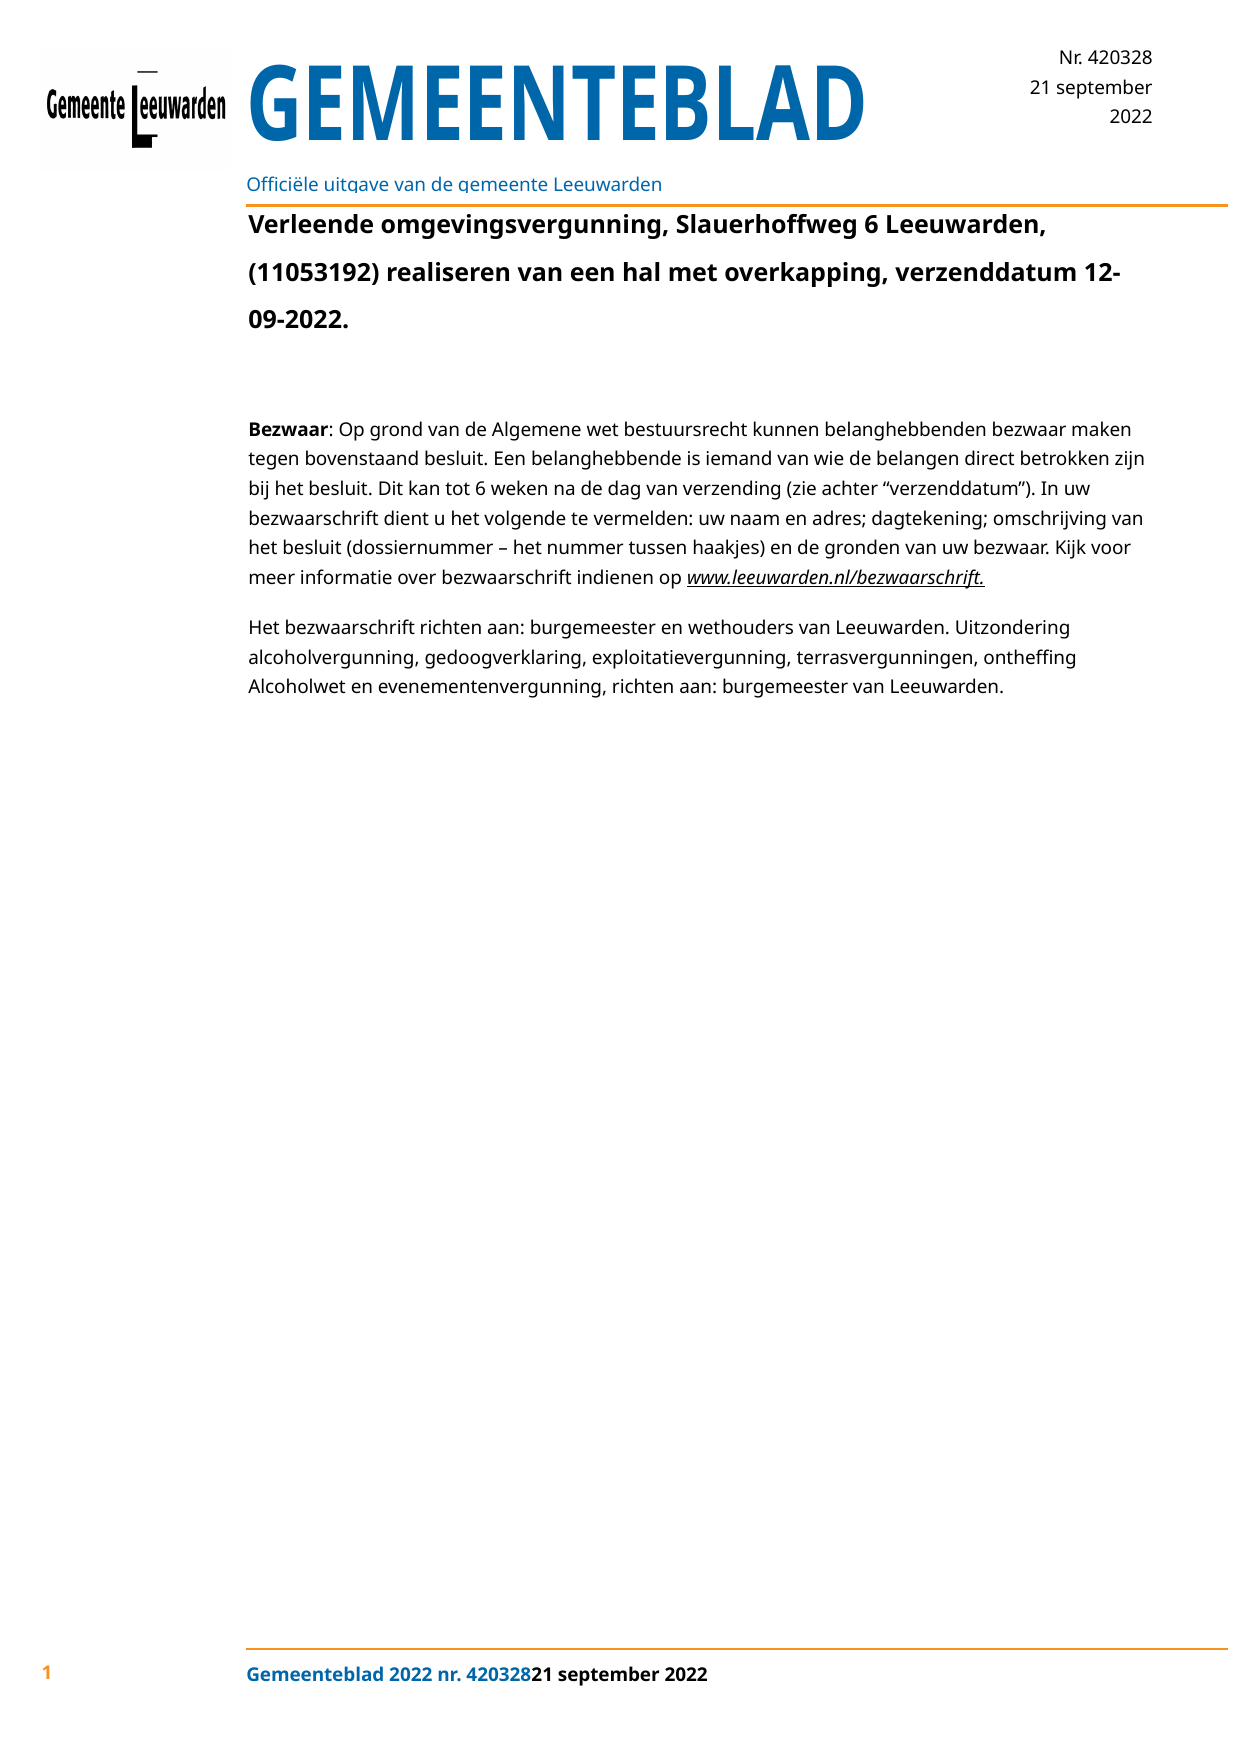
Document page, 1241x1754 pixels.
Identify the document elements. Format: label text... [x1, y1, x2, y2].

text Het bezwaarschrift richten aan: burgemeester en wethouders van Leeuwarden. Uitzondering alcoholvergunning, gedoogverklaring, exploitatievergunning, terrasvergunningen, ontheffing Alcoholwet en evenementenvergunning, richten aan: burgemeester van Leeuwarden. [248, 614, 1152, 699]
text Verleende omgevingsvergunning, Slauerhoffweg 6 Leeuwarden, (11053192) realiseren van een hal met overkapping, verzenddatum 12-09-2022. [248, 207, 1152, 336]
text Bezwaar: Op grond van de Algemene wet bestuursrecht kunnen belanghebbenden bezwaar maken tegen bovenstaand besluit. Een belanghebbende is iemand van wie de belangen direct betrokken zijn bij het besluit. Dit kan tot 6 weken na de dag van verzending (zie achter “verzenddatum”). In uw bezwaarschrift dient u het volgende te vermelden: uw naam en adres; dagtekening; omschrijving van het besluit (dossiernummer – het nummer tussen haakjes) en de gronden van uw bezwaar. Kijk voor meer informatie over bezwaarschrift indienen op www.leeuwarden.nl/bezwaarschrift. [248, 416, 1152, 589]
picture [41, 47, 231, 172]
